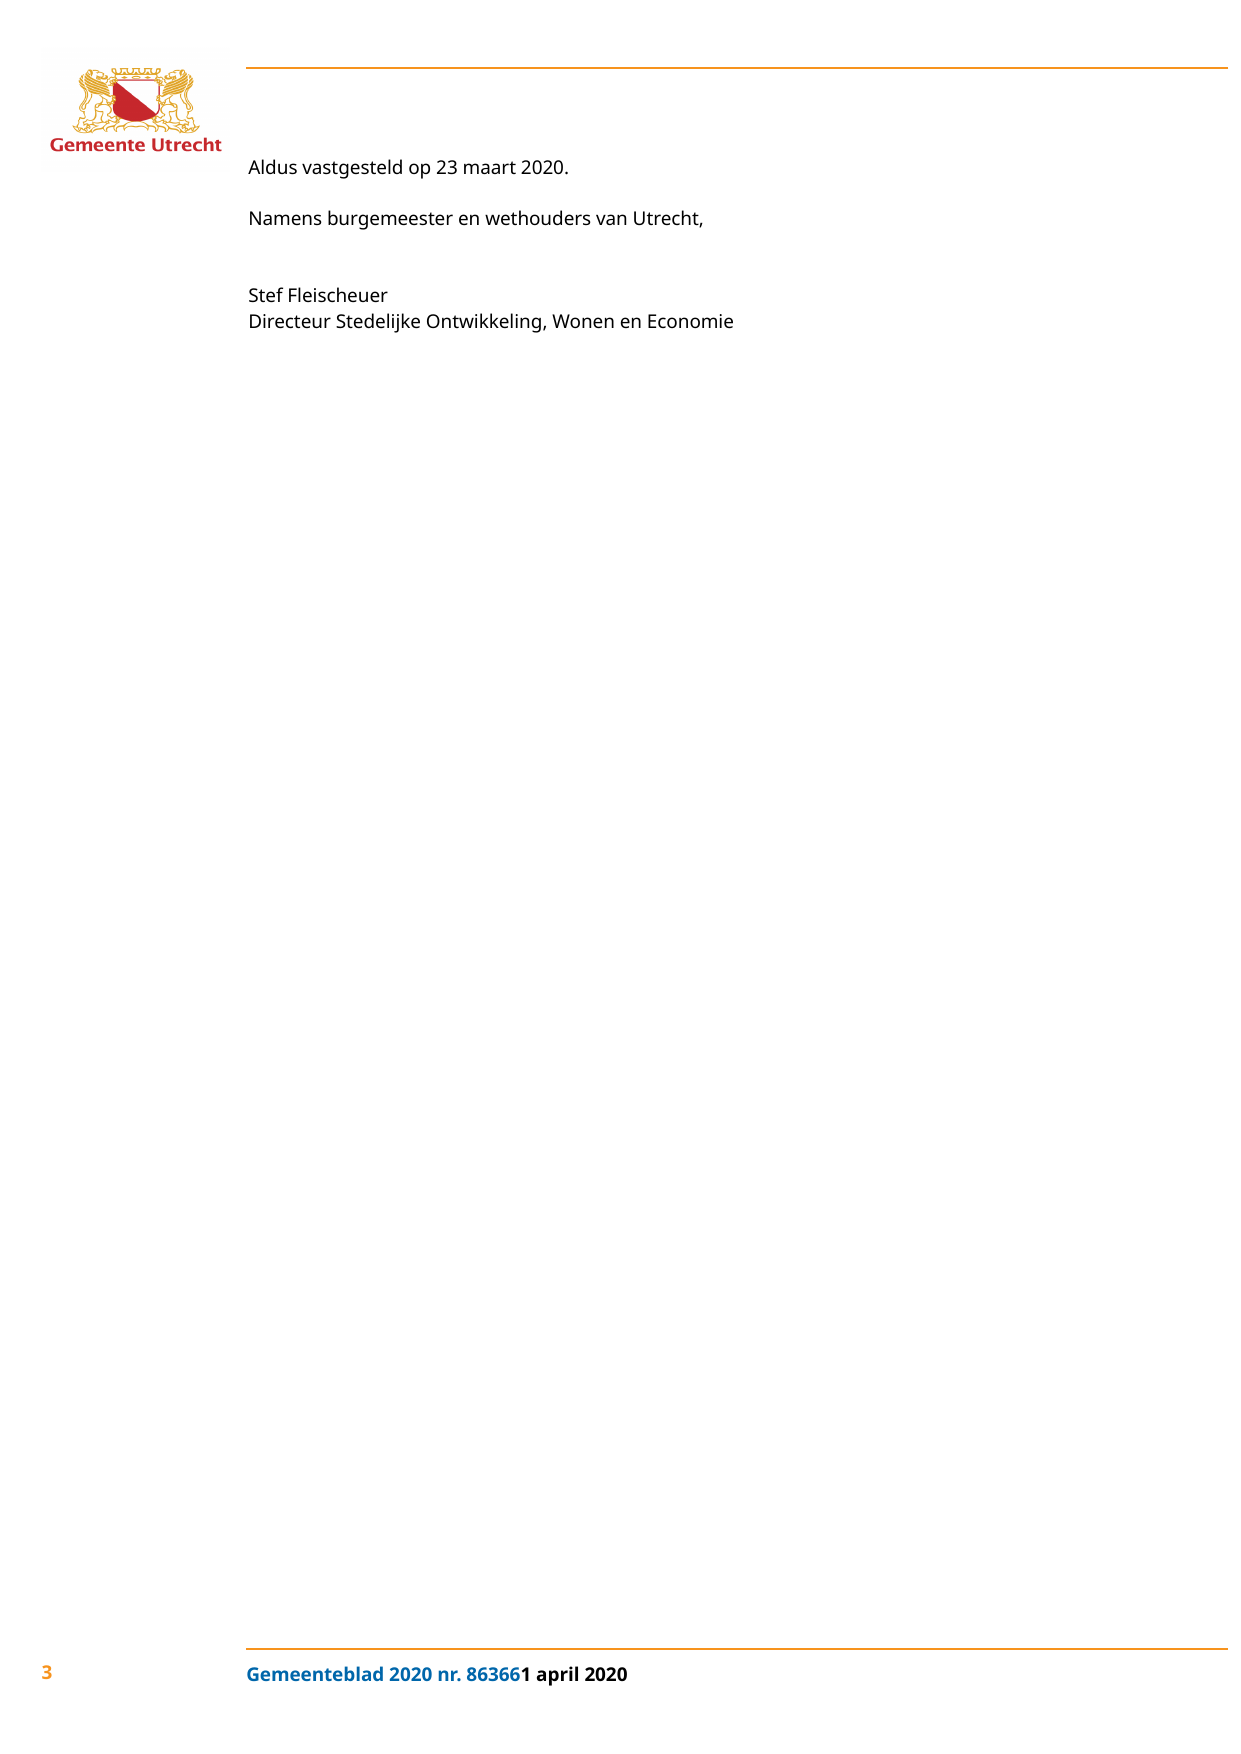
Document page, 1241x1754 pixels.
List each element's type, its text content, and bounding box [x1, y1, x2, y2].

text Aldus vastgesteld op 23 maart 2020. [248, 154, 1152, 180]
text Namens burgemeester en wethouders van Utrecht, [248, 205, 1152, 231]
text Stef Fleischeuer [248, 283, 1152, 308]
text Directeur Stedelijke Ontwikkeling, Wonen en Economie [248, 308, 1152, 334]
picture [41, 47, 231, 172]
